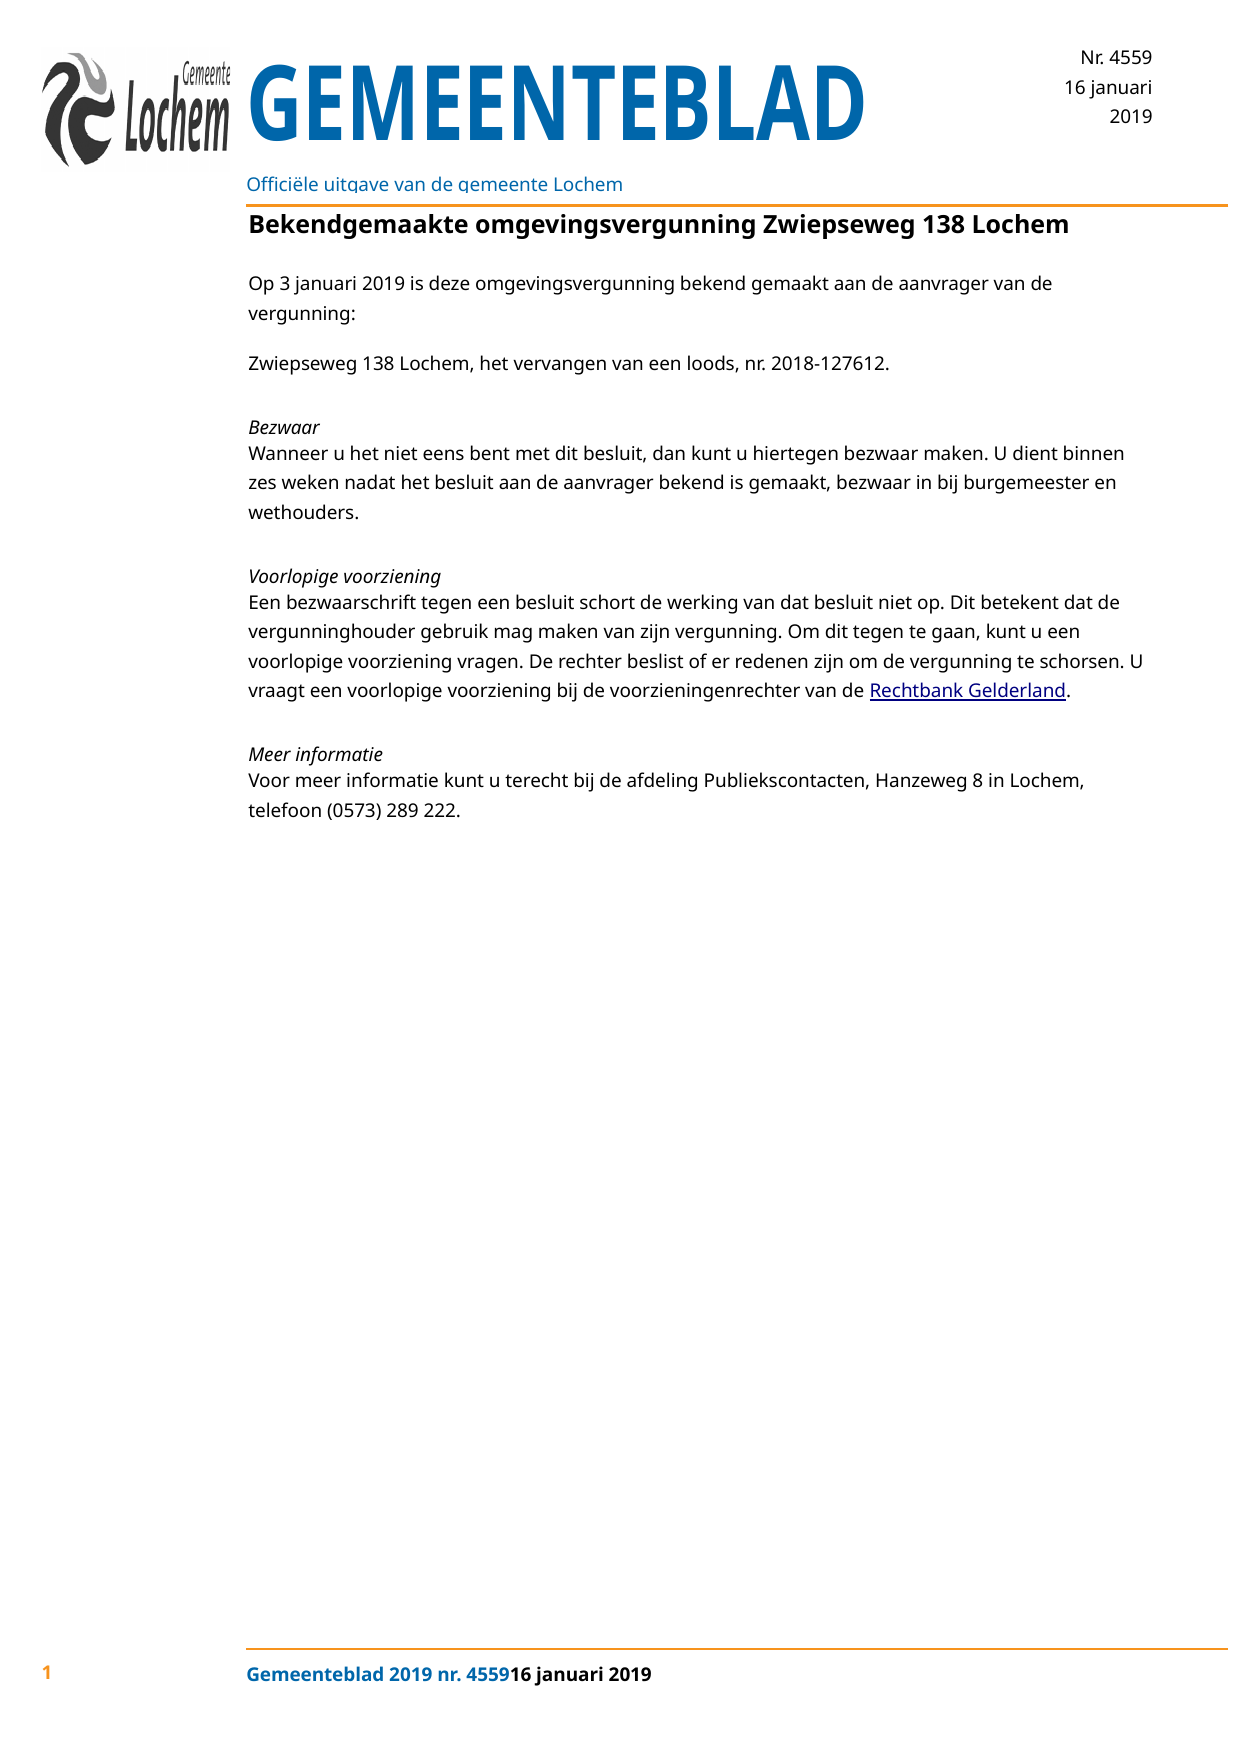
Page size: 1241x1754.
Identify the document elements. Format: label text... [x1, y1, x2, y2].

text Een bezwaarschrift tegen een besluit schort de werking van dat besluit niet op. Dit betekent dat de vergunninghouder gebruik mag maken van zijn vergunning. Om dit tegen te gaan, kunt u een voorlopige voorziening vragen. De rechter beslist of er redenen zijn om de vergunning te schorsen. U vraagt een voorlopige voorziening bij de voorzieningenrechter van de Rechtbank Gelderland. [248, 589, 1152, 703]
text Voor meer informatie kunt u terecht bij de afdeling Publiekscontacten, Hanzeweg 8 in Lochem, telefoon (0573) 289 222. [248, 767, 1152, 823]
picture [41, 47, 231, 172]
text Wanneer u het niet eens bent met dit besluit, dan kunt u hiertegen bezwaar maken. U dient binnen zes weken nadat het besluit aan de aanvrager bekend is gemaakt, bezwaar in bij burgemeester en wethouders. [248, 440, 1152, 525]
text Meer informatie [248, 742, 1152, 767]
text Voorlopige voorziening [248, 563, 1152, 589]
text Bezwaar [248, 414, 1152, 440]
text Zwiepseweg 138 Lochem, het vervangen van een loods, nr. 2018-127612. [248, 350, 1152, 376]
text Bekendgemaakte omgevingsvergunning Zwiepseweg 138 Lochem [248, 207, 1152, 241]
text Op 3 januari 2019 is deze omgevingsvergunning bekend gemaakt aan de aanvrager van de vergunning: [248, 270, 1152, 326]
